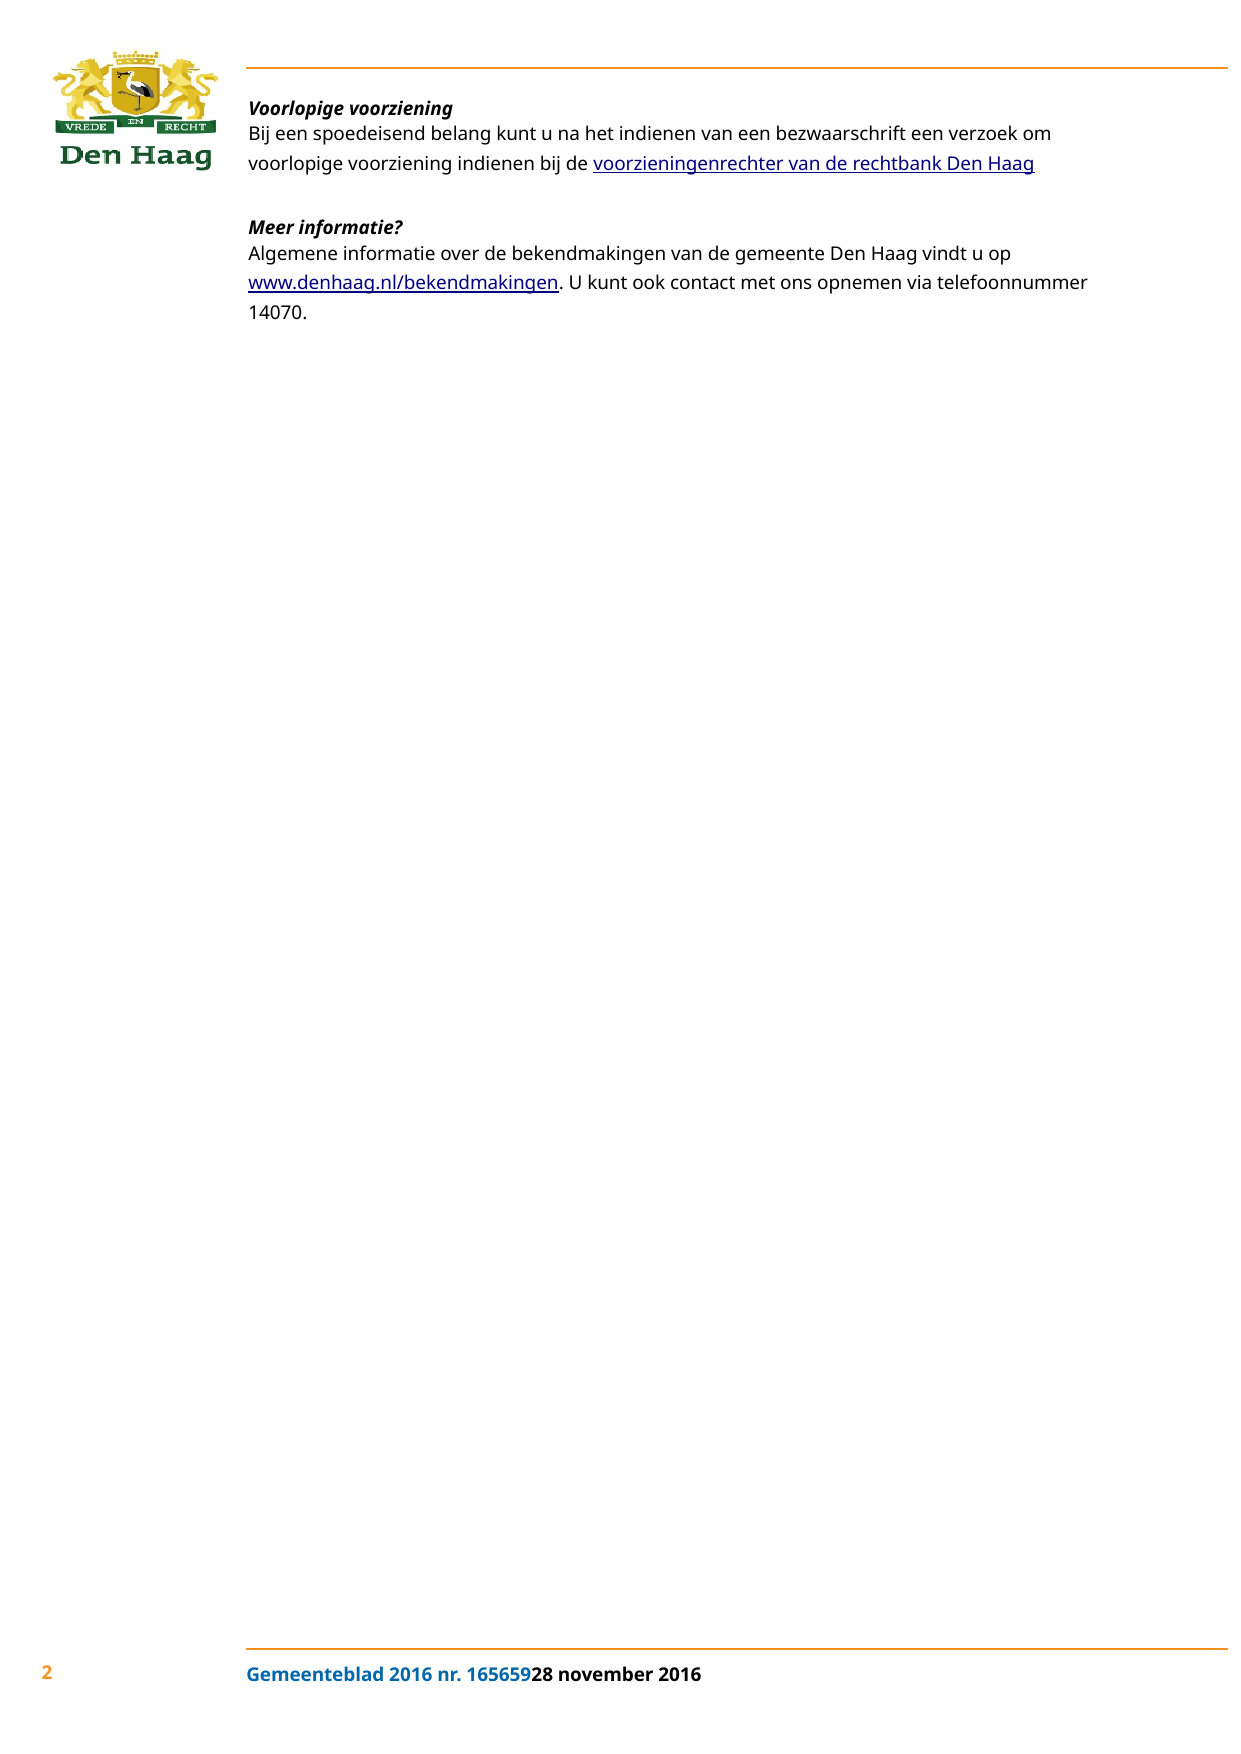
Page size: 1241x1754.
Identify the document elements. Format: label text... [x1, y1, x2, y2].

text Meer informatie? [248, 214, 1152, 240]
text Voorlopige voorziening [248, 95, 1152, 121]
text Bij een spoedeisend belang kunt u na het indienen van een bezwaarschrift een verzoek om voorlopige voorziening indienen bij de voorzieningenrechter van de rechtbank Den Haag [248, 121, 1152, 176]
text Algemene informatie over de bekendmakingen van de gemeente Den Haag vindt u op www.denhaag.nl/bekendmakingen. U kunt ook contact met ons opnemen via telefoonnummer 14070. [248, 240, 1152, 325]
picture [41, 47, 231, 172]
